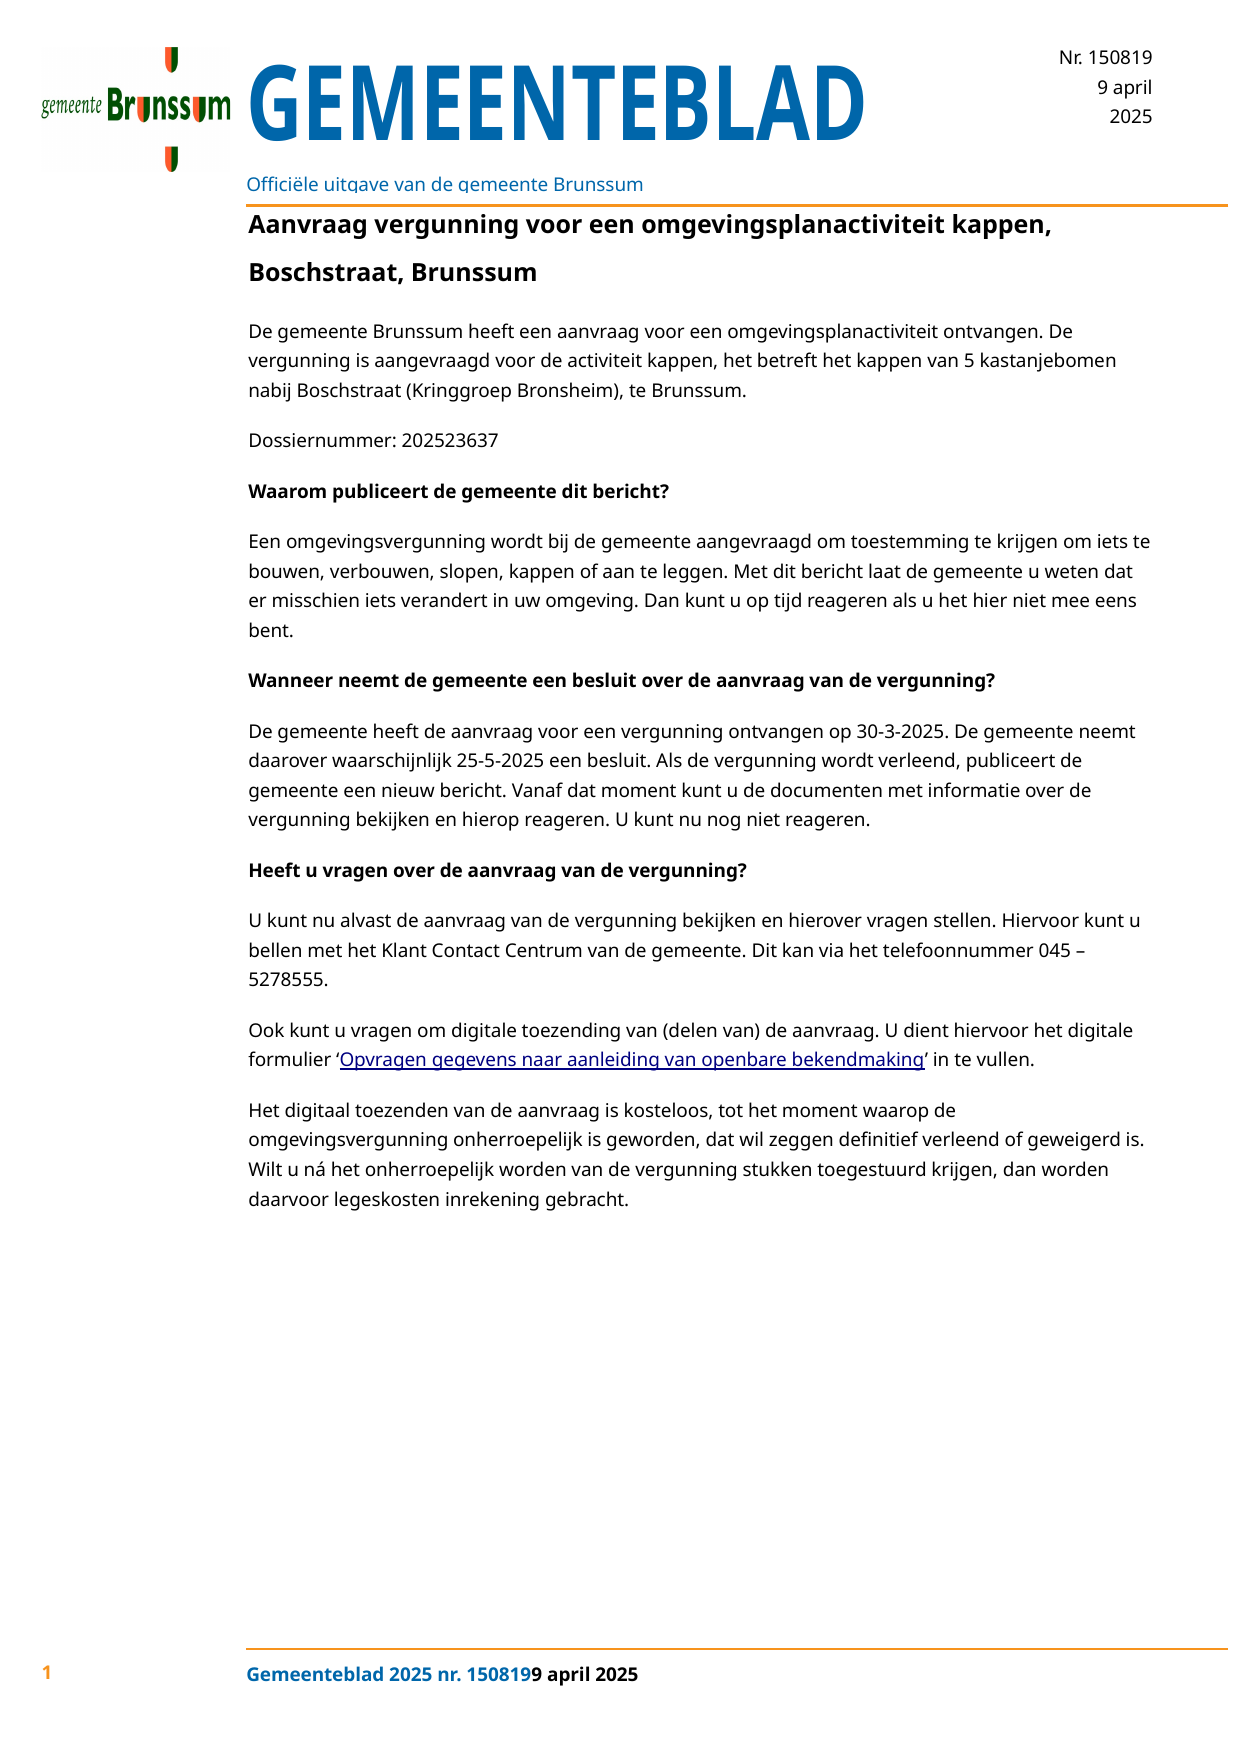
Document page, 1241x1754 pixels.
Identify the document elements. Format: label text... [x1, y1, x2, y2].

text Ook kunt u vragen om digitale toezending van (delen van) de aanvraag. U dient hiervoor het digitale formulier ‘Opvragen gegevens naar aanleiding van openbare bekendmaking’ in te vullen. [248, 1017, 1152, 1072]
text Heeft u vragen over de aanvraag van de vergunning? [248, 857, 1152, 883]
text Wanneer neemt de gemeente een besluit over de aanvraag van de vergunning? [248, 667, 1152, 693]
text Het digitaal toezenden van de aanvraag is kosteloos, tot het moment waarop de omgevingsvergunning onherroepelijk is geworden, dat wil zeggen definitief verleend of geweigerd is. Wilt u ná het onherroepelijk worden van de vergunning stukken toegestuurd krijgen, dan worden daarvoor legeskosten inrekening gebracht. [248, 1097, 1152, 1212]
text U kunt nu alvast de aanvraag van de vergunning bekijken en hierover vragen stellen. Hiervoor kunt u bellen met het Klant Contact Centrum van de gemeente. Dit kan via het telefoonnummer 045 – 5278555. [248, 907, 1152, 992]
text Dossiernummer: 202523637 [248, 427, 1152, 453]
text Een omgevingsvergunning wordt bij de gemeente aangevraagd om toestemming te krijgen om iets te bouwen, verbouwen, slopen, kappen of aan te leggen. Met dit bericht laat de gemeente u weten dat er misschien iets verandert in uw omgeving. Dan kunt u op tijd reageren als u het hier niet mee eens bent. [248, 528, 1152, 643]
text De gemeente heeft de aanvraag voor een vergunning ontvangen op 30-3-2025. De gemeente neemt daarover waarschijnlijk 25-5-2025 een besluit. Als de vergunning wordt verleend, publiceert de gemeente een nieuw bericht. Vanaf dat moment kunt u de documenten met informatie over de vergunning bekijken en hierop reageren. U kunt nu nog niet reageren. [248, 718, 1152, 832]
text De gemeente Brunssum heeft een aanvraag voor een omgevingsplanactiviteit ontvangen. De vergunning is aangevraagd voor de activiteit kappen, het betreft het kappen van 5 kastanjebomen nabij Boschstraat (Kringgroep Bronsheim), te Brunssum. [248, 318, 1152, 403]
picture [41, 47, 231, 172]
text Aanvraag vergunning voor een omgevingsplanactiviteit kappen, Boschstraat, Brunssum [248, 207, 1152, 288]
text Waarom publiceert de gemeente dit bericht? [248, 478, 1152, 504]
